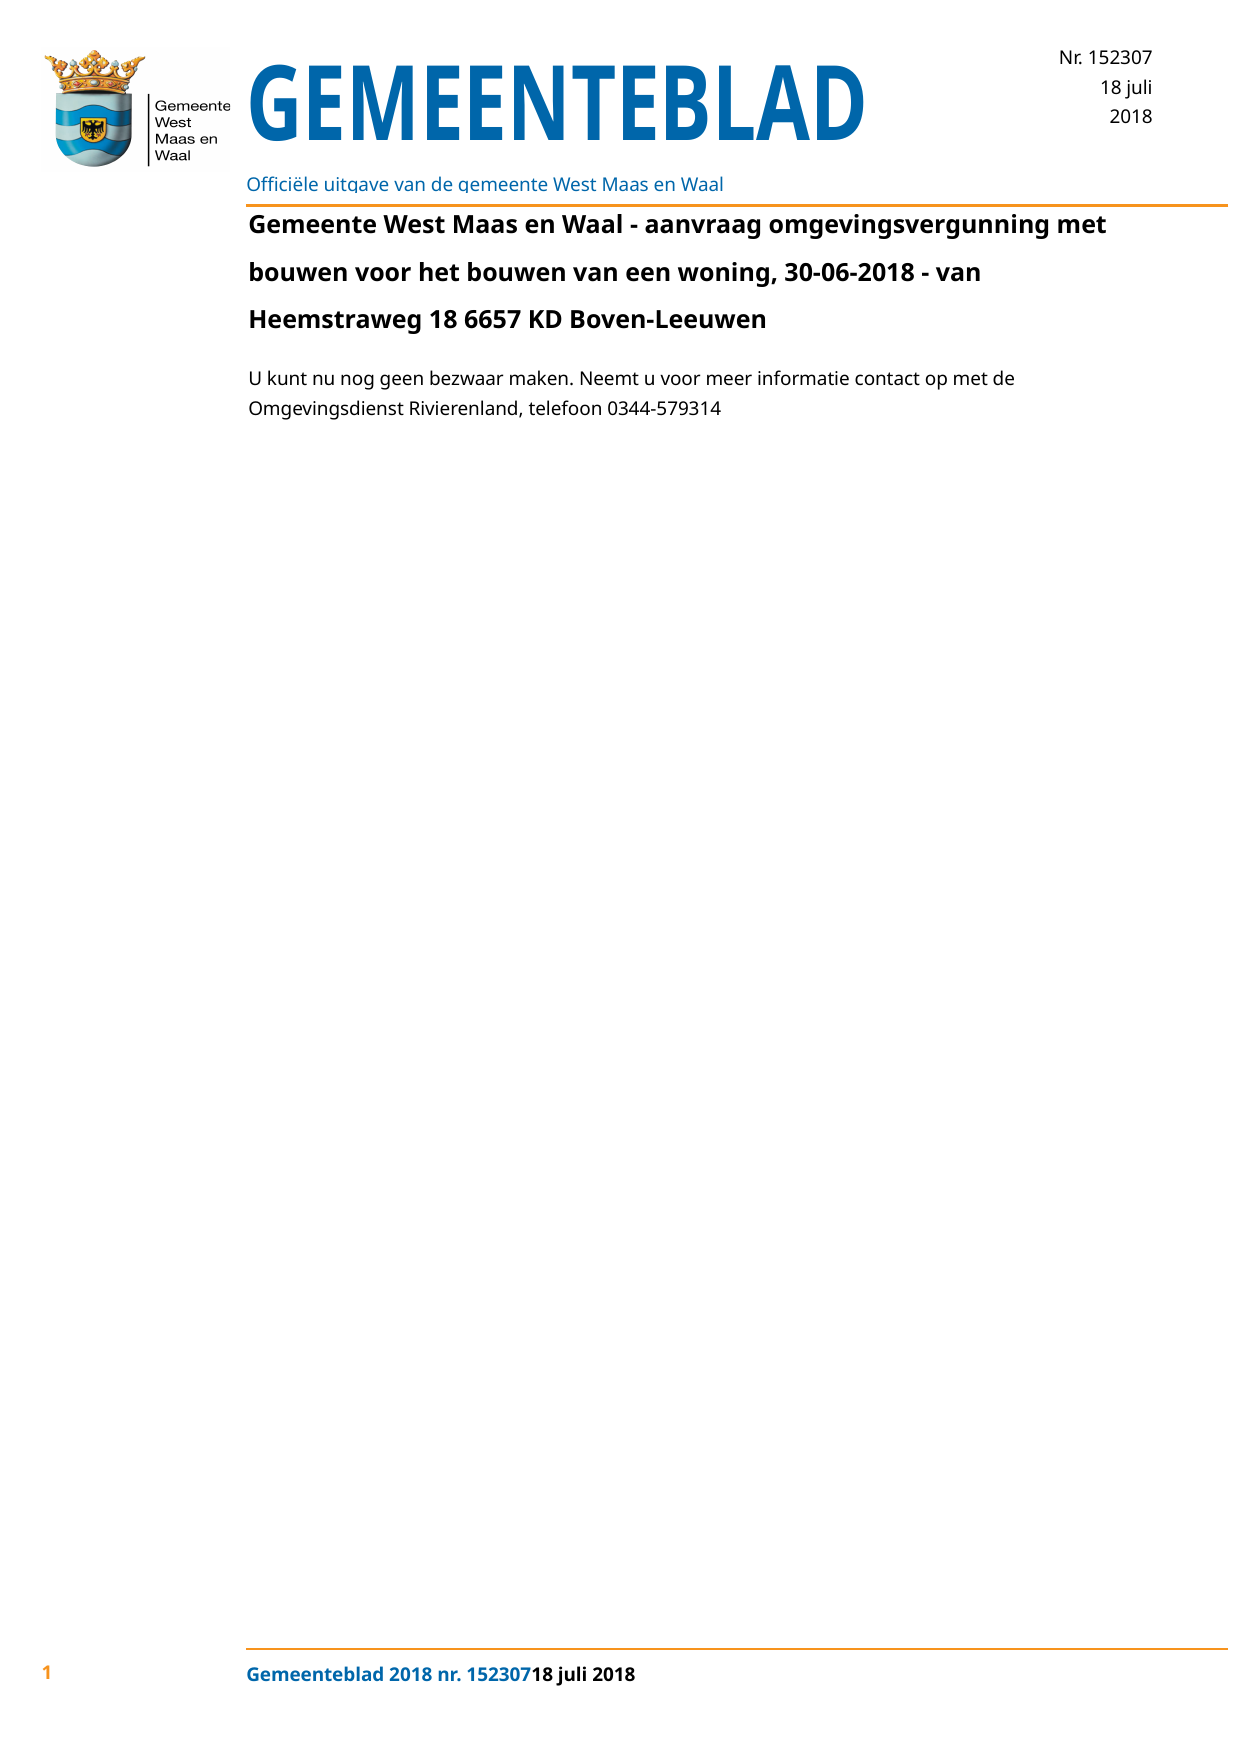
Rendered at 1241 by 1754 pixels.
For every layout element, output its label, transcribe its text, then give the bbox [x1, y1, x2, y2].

text Gemeente West Maas en Waal - aanvraag omgevingsvergunning met bouwen voor het bouwen van een woning, 30-06-2018 - van Heemstraweg 18 6657 KD Boven-Leeuwen [248, 207, 1152, 336]
picture [41, 47, 231, 172]
text U kunt nu nog geen bezwaar maken. Neemt u voor meer informatie contact op met de Omgevingsdienst Rivierenland, telefoon 0344-579314 [248, 366, 1152, 421]
